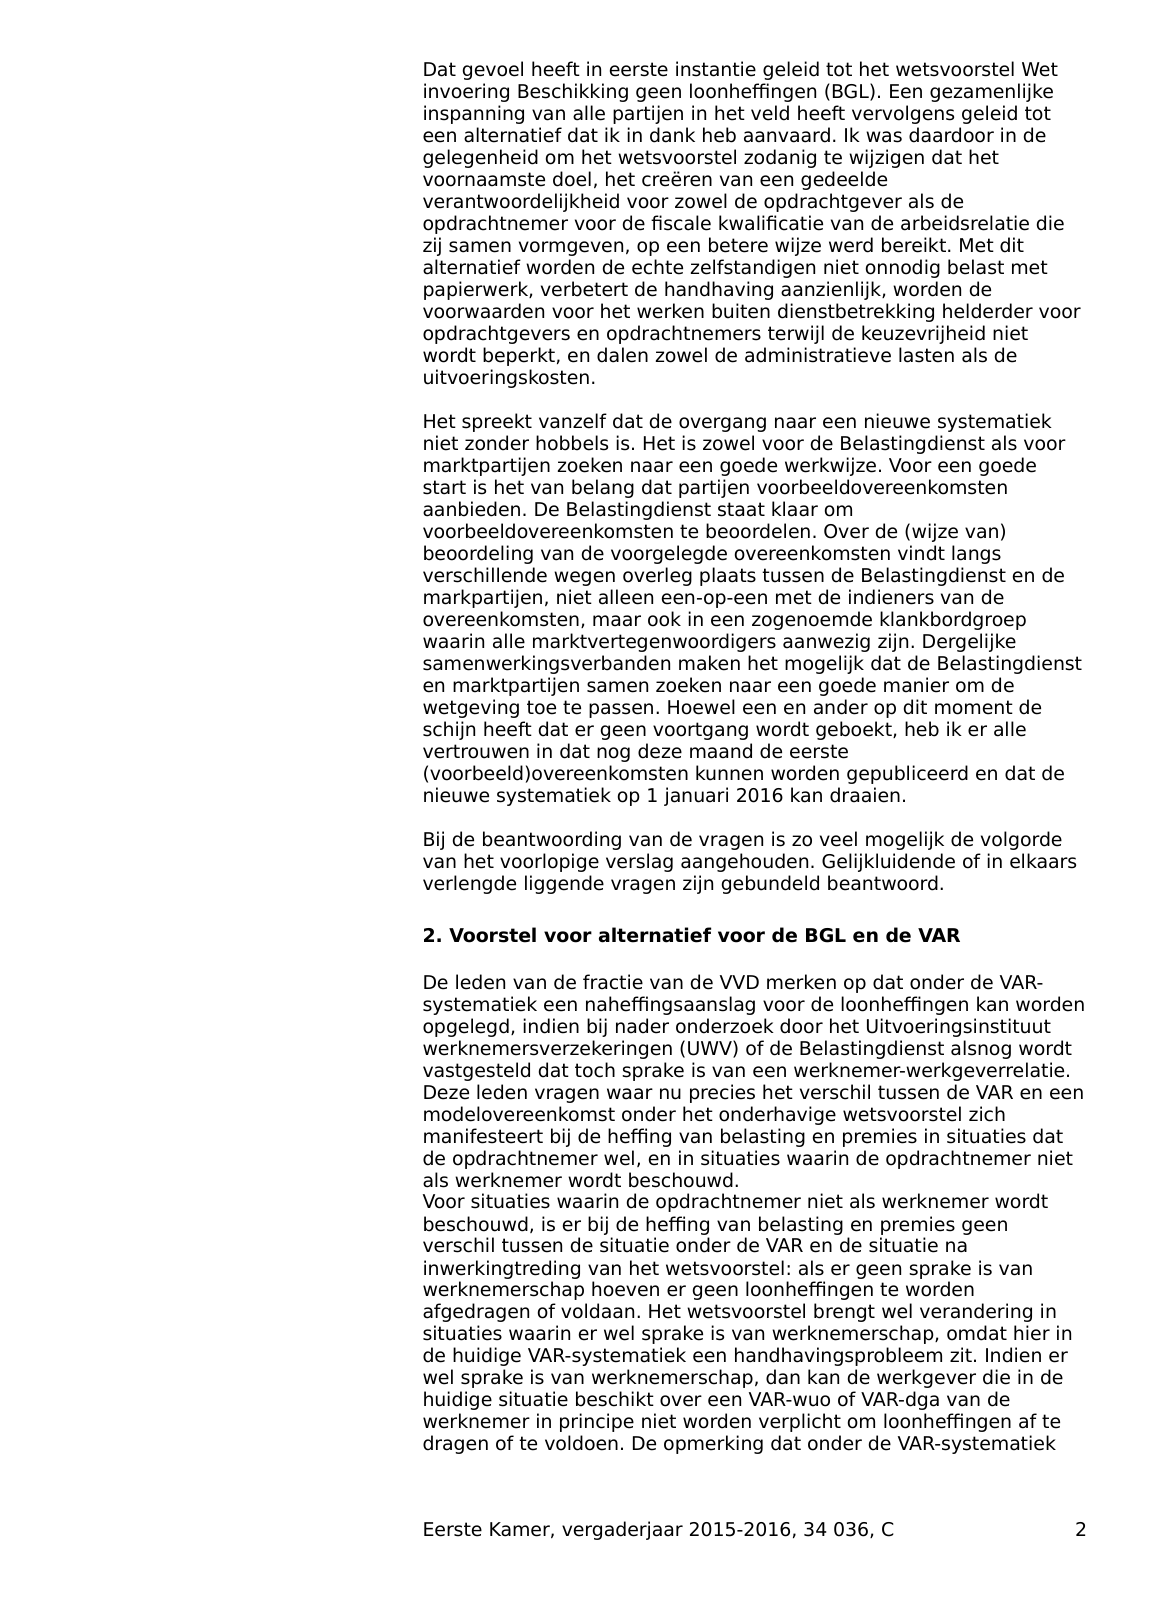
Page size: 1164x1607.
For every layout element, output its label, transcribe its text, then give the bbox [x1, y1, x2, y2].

subtitle 2. Voorstel voor alternatief voor de BGL en de VAR [422, 925, 1087, 947]
text Het spreekt vanzelf dat de overgang naar een nieuwe systematiek niet zonder hobbels is. Het is zowel voor de Belastingdienst als voor marktpartijen zoeken naar een goede werkwijze. Voor een goede start is het van belang dat partijen voorbeeldovereenkomsten aanbieden. De Belastingdienst staat klaar om voorbeeldovereenkomsten te beoordelen. Over de (wijze van) beoordeling van de voorgelegde overeenkomsten vindt langs verschillende wegen overleg plaats tussen de Belastingdienst en de markpartijen, niet alleen een-op-een met de indieners van de overeenkomsten, maar ook in een zogenoemde klankbordgroep waarin alle marktvertegenwoordigers aanwezig zijn. Dergelijke samenwerkingsverbanden maken het mogelijk dat de Belastingdienst en marktpartijen samen zoeken naar een goede manier om de wetgeving toe te passen. Hoewel een en ander op dit moment de schijn heeft dat er geen voortgang wordt geboekt, heb ik er alle vertrouwen in dat nog deze maand de eerste (voorbeeld)overeenkomsten kunnen worden gepubliceerd en dat de nieuwe systematiek op 1 januari 2016 kan draaien. [422, 411, 1087, 807]
text Dat gevoel heeft in eerste instantie geleid tot het wetsvoorstel Wet invoering Beschikking geen loonheffingen (BGL). Een gezamenlijke inspanning van alle partijen in het veld heeft vervolgens geleid tot een alternatief dat ik in dank heb aanvaard. Ik was daardoor in de gelegenheid om het wetsvoorstel zodanig te wijzigen dat het voornaamste doel, het creëren van een gedeelde verantwoordelijkheid voor zowel de opdrachtgever als de opdrachtnemer voor de fiscale kwalificatie van de arbeidsrelatie die zij samen vormgeven, op een betere wijze werd bereikt. Met dit alternatief worden de echte zelfstandigen niet onnodig belast met papierwerk, verbetert de handhaving aanzienlijk, worden de voorwaarden voor het werken buiten dienstbetrekking helderder voor opdrachtgevers en opdrachtnemers terwijl de keuzevrijheid niet wordt beperkt, en dalen zowel de administratieve lasten als de uitvoeringskosten. [422, 59, 1087, 389]
text Bij de beantwoording van de vragen is zo veel mogelijk de volgorde van het voorlopige verslag aangehouden. Gelijkluidende of in elkaars verlengde liggende vragen zijn gebundeld beantwoord. [422, 829, 1087, 895]
text Voor situaties waarin de opdrachtnemer niet als werknemer wordt beschouwd, is er bij de heffing van belasting en premies geen verschil tussen de situatie onder de VAR en de situatie na inwerkingtreding van het wetsvoorstel: als er geen sprake is van werknemerschap hoeven er geen loonheffingen te worden afgedragen of voldaan. Het wetsvoorstel brengt wel verandering in situaties waarin er wel sprake is van werknemerschap, omdat hier in de huidige VAR-systematiek een handhavingsprobleem zit. Indien er wel sprake is van werknemerschap, dan kan de werkgever die in de huidige situatie beschikt over een VAR-wuo of VAR-dga van de werknemer in principe niet worden verplicht om loonheffingen af te dragen of te voldoen. De opmerking dat onder de VAR-systematiek [422, 1191, 1087, 1455]
text De leden van de fractie van de VVD merken op dat onder de VAR-systematiek een naheffingsaanslag voor de loonheffingen kan worden opgelegd, indien bij nader onderzoek door het Uitvoeringsinstituut werknemersverzekeringen (UWV) of de Belastingdienst alsnog wordt vastgesteld dat toch sprake is van een werknemer-werkgeverrelatie. Deze leden vragen waar nu precies het verschil tussen de VAR en een modelovereenkomst onder het onderhavige wetsvoorstel zich manifesteert bij de heffing van belasting en premies in situaties dat de opdrachtnemer wel, en in situaties waarin de opdrachtnemer niet als werknemer wordt beschouwd. [422, 972, 1087, 1191]
